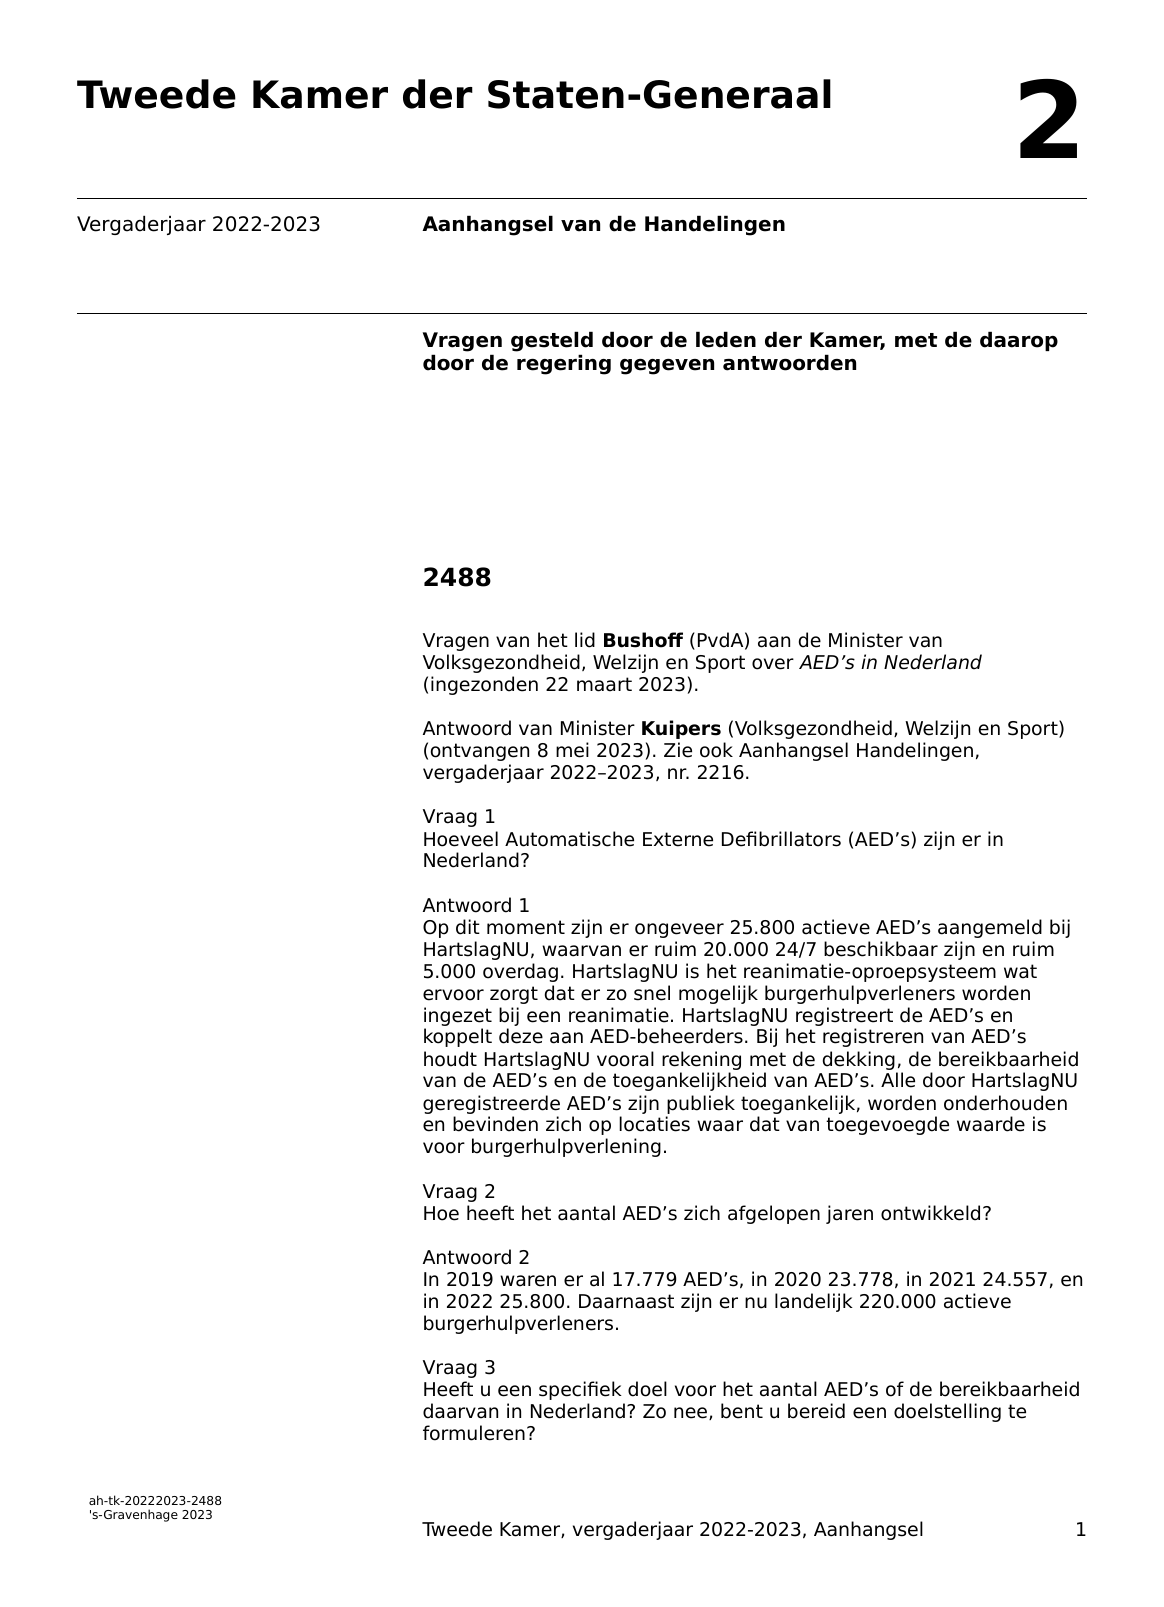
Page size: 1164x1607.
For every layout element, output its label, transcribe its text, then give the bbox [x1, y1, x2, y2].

text Hoeveel Automatische Externe Defibrillators (AED’s) zijn er in Nederland? [422, 828, 1087, 872]
text 's-Gravenhage 2023 [88, 1508, 323, 1522]
table_header 2 [886, 59, 1087, 198]
text In 2019 waren er al 17.779 AED’s, in 2020 23.778, in 2021 24.557, en in 2022 25.800. Daarnaast zijn er nu landelijk 220.000 actieve burgerhulpverleners. [422, 1269, 1087, 1334]
text Op dit moment zijn er ongeveer 25.800 actieve AED’s aangemeld bij HartslagNU, waarvan er ruim 20.000 24/7 beschikbaar zijn en ruim 5.000 overdag. HartslagNU is het reanimatie-oproepsysteem wat ervoor zorgt dat er zo snel mogelijk burgerhulpverleners worden ingezet bij een reanimatie. HartslagNU registreert de AED’s en koppelt deze aan AED-beheerders. Bij het registreren van AED’s houdt HartslagNU vooral rekening met de dekking, de bereikbaarheid van de AED’s en de toegankelijkheid van AED’s. Alle door HartslagNU geregistreerde AED’s zijn publiek toegankelijk, worden onderhouden en bevinden zich op locaties waar dat van toegevoegde waarde is voor burgerhulpverlening. [422, 917, 1087, 1158]
text Hoe heeft het aantal AED’s zich afgelopen jaren ontwikkeld? [422, 1202, 1087, 1224]
table_cell [77, 314, 422, 375]
text 2488 [422, 563, 1087, 592]
table_cell Vergaderjaar 2022-2023 [77, 199, 422, 313]
text Vraag 1 [422, 806, 1087, 828]
table_cell Vragen gesteld door de leden der Kamer, met de daarop door de regering gegeven antwoorden [422, 314, 1087, 375]
text Antwoord van Minister Kuipers (Volksgezondheid, Welzijn en Sport) (ontvangen 8 mei 2023). Zie ook Aanhangsel Handelingen, vergaderjaar 2022–2023, nr. 2216. [422, 718, 1087, 784]
text Antwoord 1 [422, 894, 1087, 917]
text Vragen van het lid Bushoff (PvdA) aan de Minister van Volksgezondheid, Welzijn en Sport over AED’s in Nederland (ingezonden 22 maart 2023). [422, 630, 1087, 696]
text Vraag 3 [422, 1357, 1087, 1379]
table_header Tweede Kamer der Staten-Generaal [77, 59, 886, 198]
text ah-tk-20222023-2488 [88, 1494, 323, 1508]
text Vraag 2 [422, 1181, 1087, 1202]
text Antwoord 2 [422, 1247, 1087, 1269]
text Heeft u een specifiek doel voor het aantal AED’s of de bereikbaarheid daarvan in Nederland? Zo nee, bent u bereid een doelstelling te formuleren? [422, 1379, 1087, 1445]
table_cell Aanhangsel van de Handelingen [422, 199, 1087, 313]
